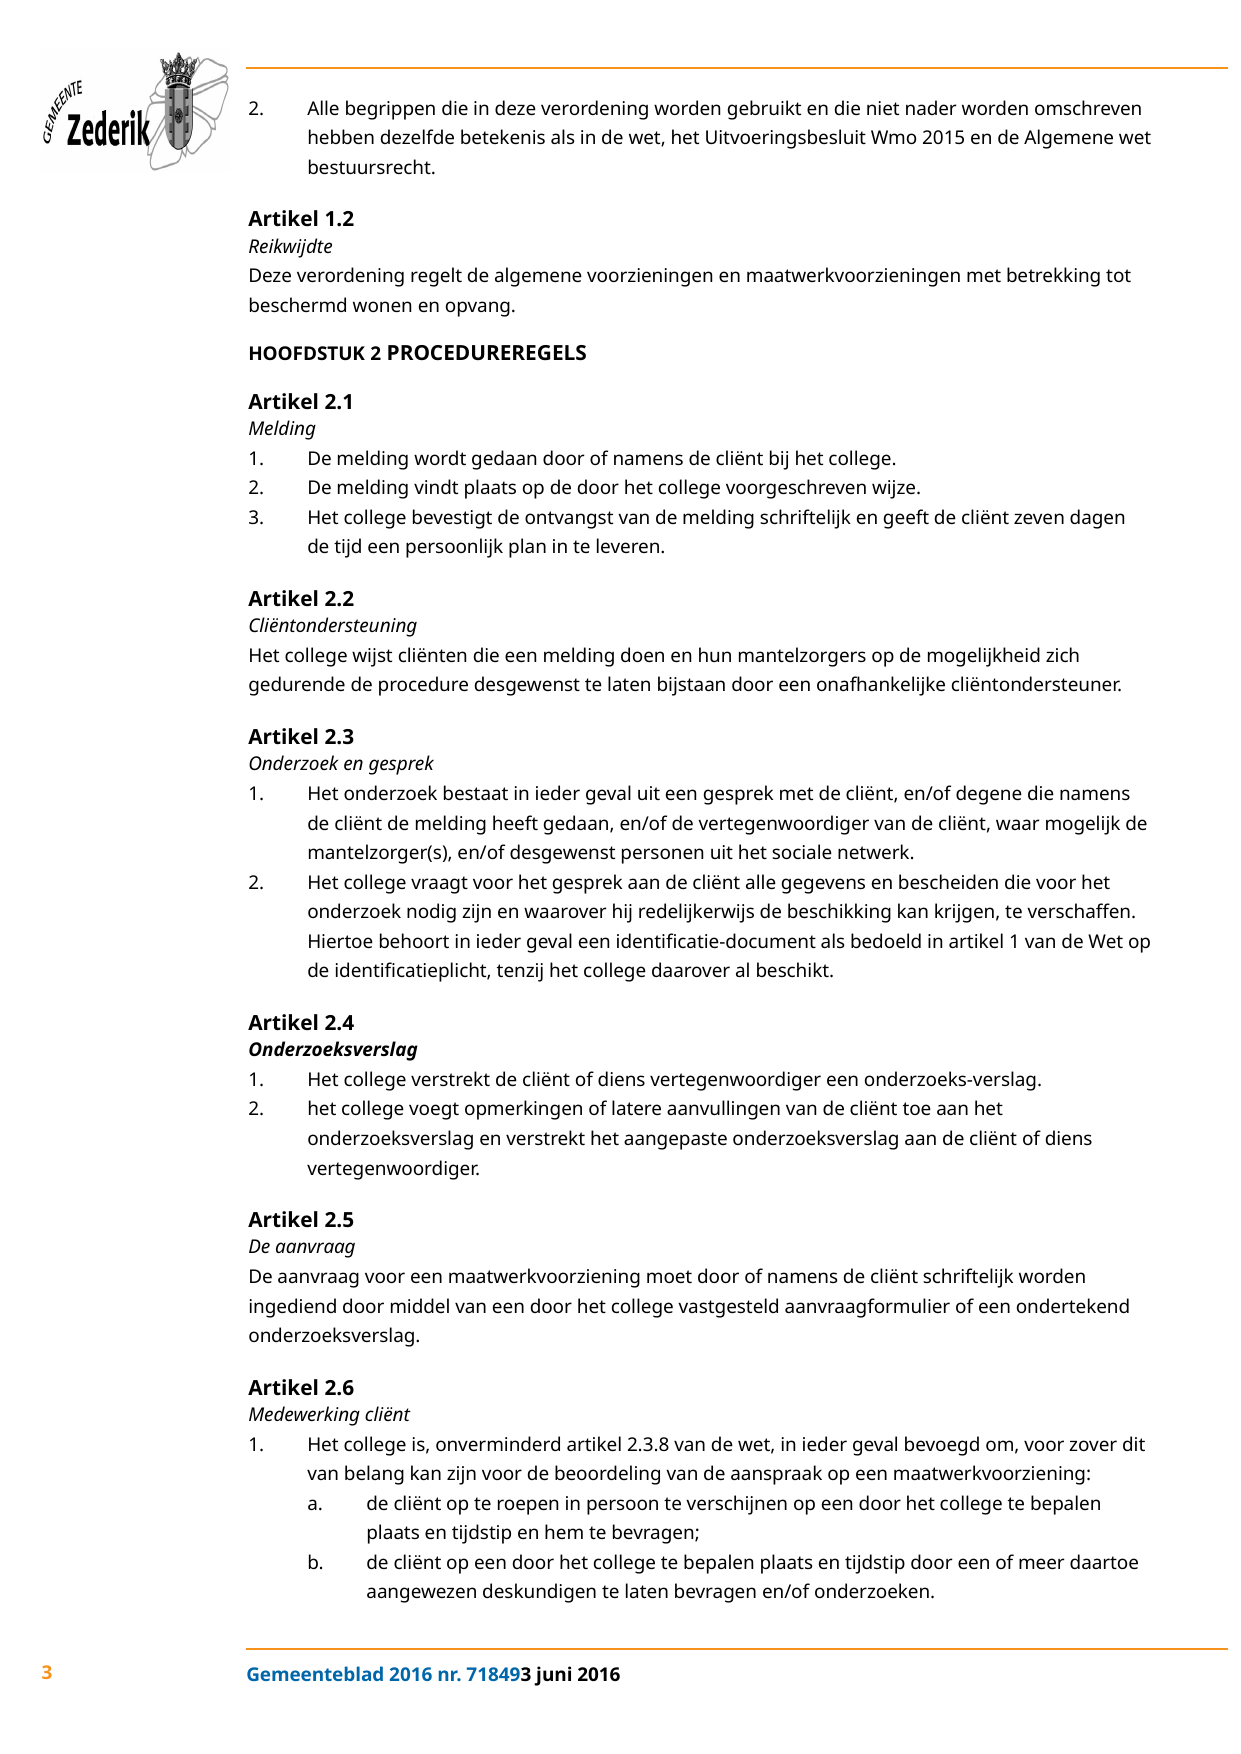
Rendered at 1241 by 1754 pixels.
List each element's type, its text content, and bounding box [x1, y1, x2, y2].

list de cliënt op te roepen in persoon te verschijnen op een door het college te bepalen plaats en tijdstip en hem te bevragen; [307, 1490, 1152, 1545]
list Het college bevestigt de ontvangst van de melding schriftelijk en geeft de cliënt zeven dagen de tijd een persoonlijk plan in te leveren. [248, 504, 1152, 559]
list Alle begrippen die in deze verordening worden gebruikt en die niet nader worden omschreven hebben dezelfde betekenis als in de wet, het Uitvoeringsbesluit Wmo 2015 en de Algemene wet bestuursrecht. [248, 95, 1152, 180]
text Artikel 2.4 [248, 1008, 1152, 1036]
text Artikel 2.1 [248, 387, 1152, 415]
text Artikel 2.6 [248, 1373, 1152, 1401]
list De melding wordt gedaan door of namens de cliënt bij het college. [248, 445, 1152, 471]
list Het college verstrekt de cliënt of diens vertegenwoordiger een onderzoeks-verslag. [248, 1066, 1152, 1092]
list De melding vindt plaats op de door het college voorgeschreven wijze. [248, 474, 1152, 500]
text Medewerking cliënt [248, 1401, 1152, 1427]
text Artikel 2.3 [248, 722, 1152, 751]
text Het college wijst cliënten die een melding doen en hun mantelzorgers op de mogelijkheid zich gedurende de procedure desgewenst te laten bijstaan door een onafhankelijke cliëntondersteuner. [248, 642, 1152, 697]
list Het college is, onverminderd artikel 2.3.8 van de wet, in ieder geval bevoegd om, voor zover dit van belang kan zijn voor de beoordeling van de aanspraak op een maatwerkvoorziening: [248, 1431, 1152, 1486]
text Artikel 2.2 [248, 584, 1152, 612]
text HOOFDSTUK 2 PROCEDUREREGELS [248, 338, 1152, 366]
list het college voegt opmerkingen of latere aanvullingen van de cliënt toe aan het onderzoeksverslag en verstrekt het aangepaste onderzoeksverslag aan de cliënt of diens vertegenwoordiger. [248, 1096, 1152, 1181]
text Artikel 2.5 [248, 1205, 1152, 1234]
text Onderzoek en gesprek [248, 751, 1152, 776]
text Reikwijdte [248, 233, 1152, 258]
text Melding [248, 415, 1152, 441]
text Cliëntondersteuning [248, 612, 1152, 638]
list Het college vraagt voor het gesprek aan de cliënt alle gegevens en bescheiden die voor het onderzoek nodig zijn en waarover hij redelijkerwijs de beschikking kan krijgen, te verschaffen. Hiertoe behoort in ieder geval een identificatie-document als bedoeld in artikel 1 van de Wet op de identificatieplicht, tenzij het college daarover al beschikt. [248, 869, 1152, 983]
list Het onderzoek bestaat in ieder geval uit een gesprek met de cliënt, en/of degene die namens de cliënt de melding heeft gedaan, en/of de vertegenwoordiger van de cliënt, waar mogelijk de mantelzorger(s), en/of desgewenst personen uit het sociale netwerk. [248, 780, 1152, 865]
picture [41, 47, 231, 172]
text Artikel 1.2 [248, 204, 1152, 233]
text Deze verordening regelt de algemene voorzieningen en maatwerkvoorzieningen met betrekking tot beschermd wonen en opvang. [248, 262, 1152, 318]
text De aanvraag [248, 1234, 1152, 1259]
text Onderzoeksverslag [248, 1036, 1152, 1062]
text De aanvraag voor een maatwerkvoorziening moet door of namens de cliënt schriftelijk worden ingediend door middel van een door het college vastgesteld aanvraagformulier of een ondertekend onderzoeksverslag. [248, 1263, 1152, 1348]
list de cliënt op een door het college te bepalen plaats en tijdstip door een of meer daartoe aangewezen deskundigen te laten bevragen en/of onderzoeken. [307, 1549, 1152, 1604]
